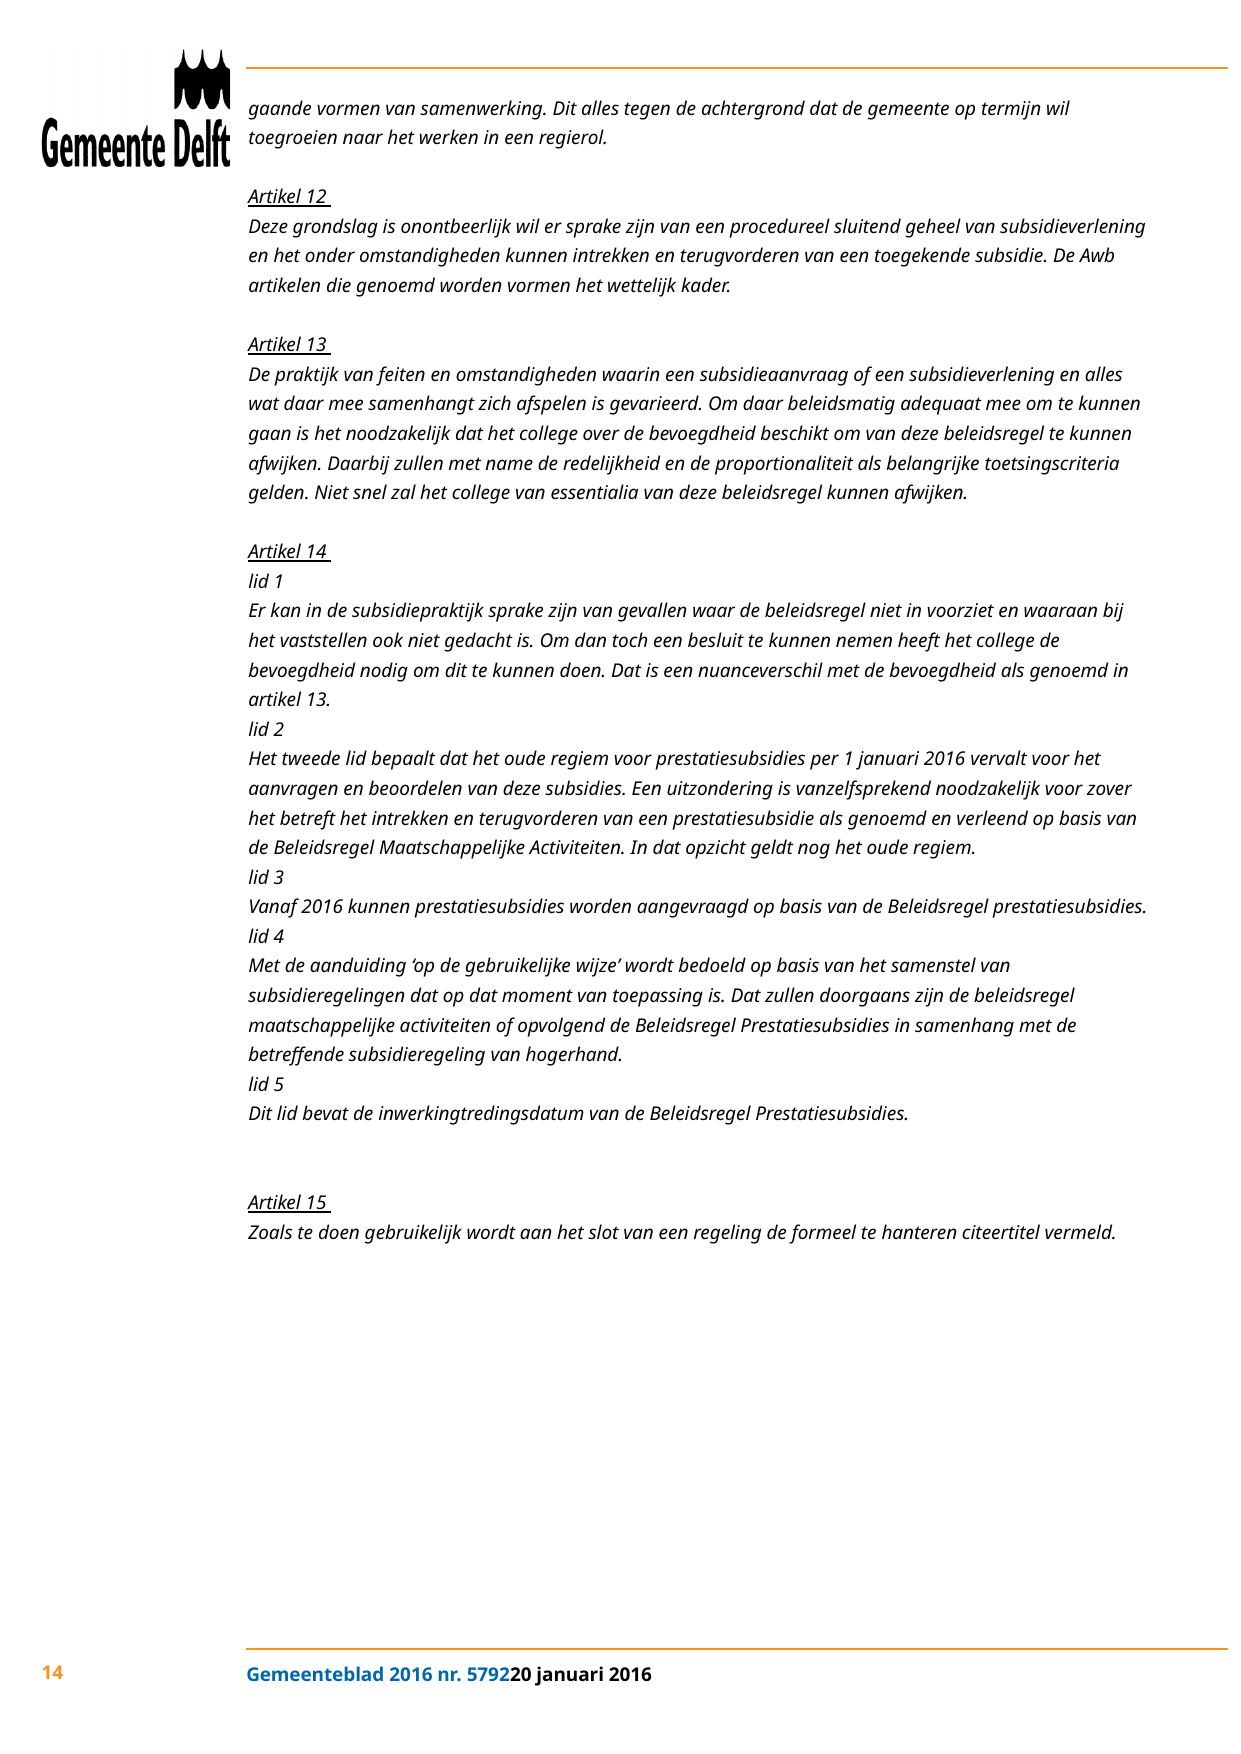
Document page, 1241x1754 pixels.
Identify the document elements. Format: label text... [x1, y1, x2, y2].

text Met de aanduiding ‘op de gebruikelijke wijze’ wordt bedoeld op basis van het samenstel van subsidieregelingen dat op dat moment van toepassing is. Dat zullen doorgaans zijn de beleidsregel maatschappelijke activiteiten of opvolgend de Beleidsregel Prestatiesubsidies in samenhang met de betreffende subsidieregeling van hogerhand. [248, 953, 1152, 1067]
text Artikel 15 [248, 1189, 1152, 1215]
text lid 1 [248, 568, 1152, 594]
text Artikel 12 [248, 183, 1152, 209]
text lid 5 [248, 1071, 1152, 1097]
text Zoals te doen gebruikelijk wordt aan het slot van een regeling de formeel te hanteren citeertitel vermeld. [248, 1219, 1152, 1245]
text Het tweede lid bepaalt dat het oude regiem voor prestatiesubsidies per 1 januari 2016 vervalt voor het aanvragen en beoordelen van deze subsidies. Een uitzondering is vanzelfsprekend noodzakelijk voor zover het betreft het intrekken en terugvorderen van een prestatiesubsidie als genoemd en verleend op basis van de Beleidsregel Maatschappelijke Activiteiten. In dat opzicht geldt nog het oude regiem. [248, 746, 1152, 860]
picture [41, 47, 231, 172]
text Er kan in de subsidiepraktijk sprake zijn van gevallen waar de beleidsregel niet in voorziet en waaraan bij het vaststellen ook niet gedacht is. Om dan toch een besluit te kunnen nemen heeft het college de bevoegdheid nodig om dit te kunnen doen. Dat is een nuanceverschil met de bevoegdheid als genoemd in artikel 13. [248, 598, 1152, 712]
text Dit lid bevat de inwerkingtredingsdatum van de Beleidsregel Prestatiesubsidies. [248, 1101, 1152, 1126]
text lid 3 [248, 864, 1152, 890]
text Deze grondslag is onontbeerlijk wil er sprake zijn van een procedureel sluitend geheel van subsidieverlening en het onder omstandigheden kunnen intrekken en terugvorderen van een toegekende subsidie. De Awb artikelen die genoemd worden vormen het wettelijk kader. [248, 213, 1152, 298]
text Artikel 14 [248, 538, 1152, 564]
text Artikel 13 [248, 331, 1152, 357]
text gaande vormen van samenwerking. Dit alles tegen de achtergrond dat de gemeente op termijn wil toegroeien naar het werken in een regierol. [248, 95, 1152, 150]
text lid 4 [248, 923, 1152, 949]
text lid 2 [248, 716, 1152, 742]
text Vanaf 2016 kunnen prestatiesubsidies worden aangevraagd op basis van de Beleidsregel prestatiesubsidies. [248, 893, 1152, 919]
text De praktijk van feiten en omstandigheden waarin een subsidieaanvraag of een subsidieverlening en alles wat daar mee samenhangt zich afspelen is gevarieerd. Om daar beleidsmatig adequaat mee om te kunnen gaan is het noodzakelijk dat het college over de bevoegdheid beschikt om van deze beleidsregel te kunnen afwijken. Daarbij zullen met name de redelijkheid en de proportionaliteit als belangrijke toetsingscriteria gelden. Niet snel zal het college van essentialia van deze beleidsregel kunnen afwijken. [248, 361, 1152, 505]
